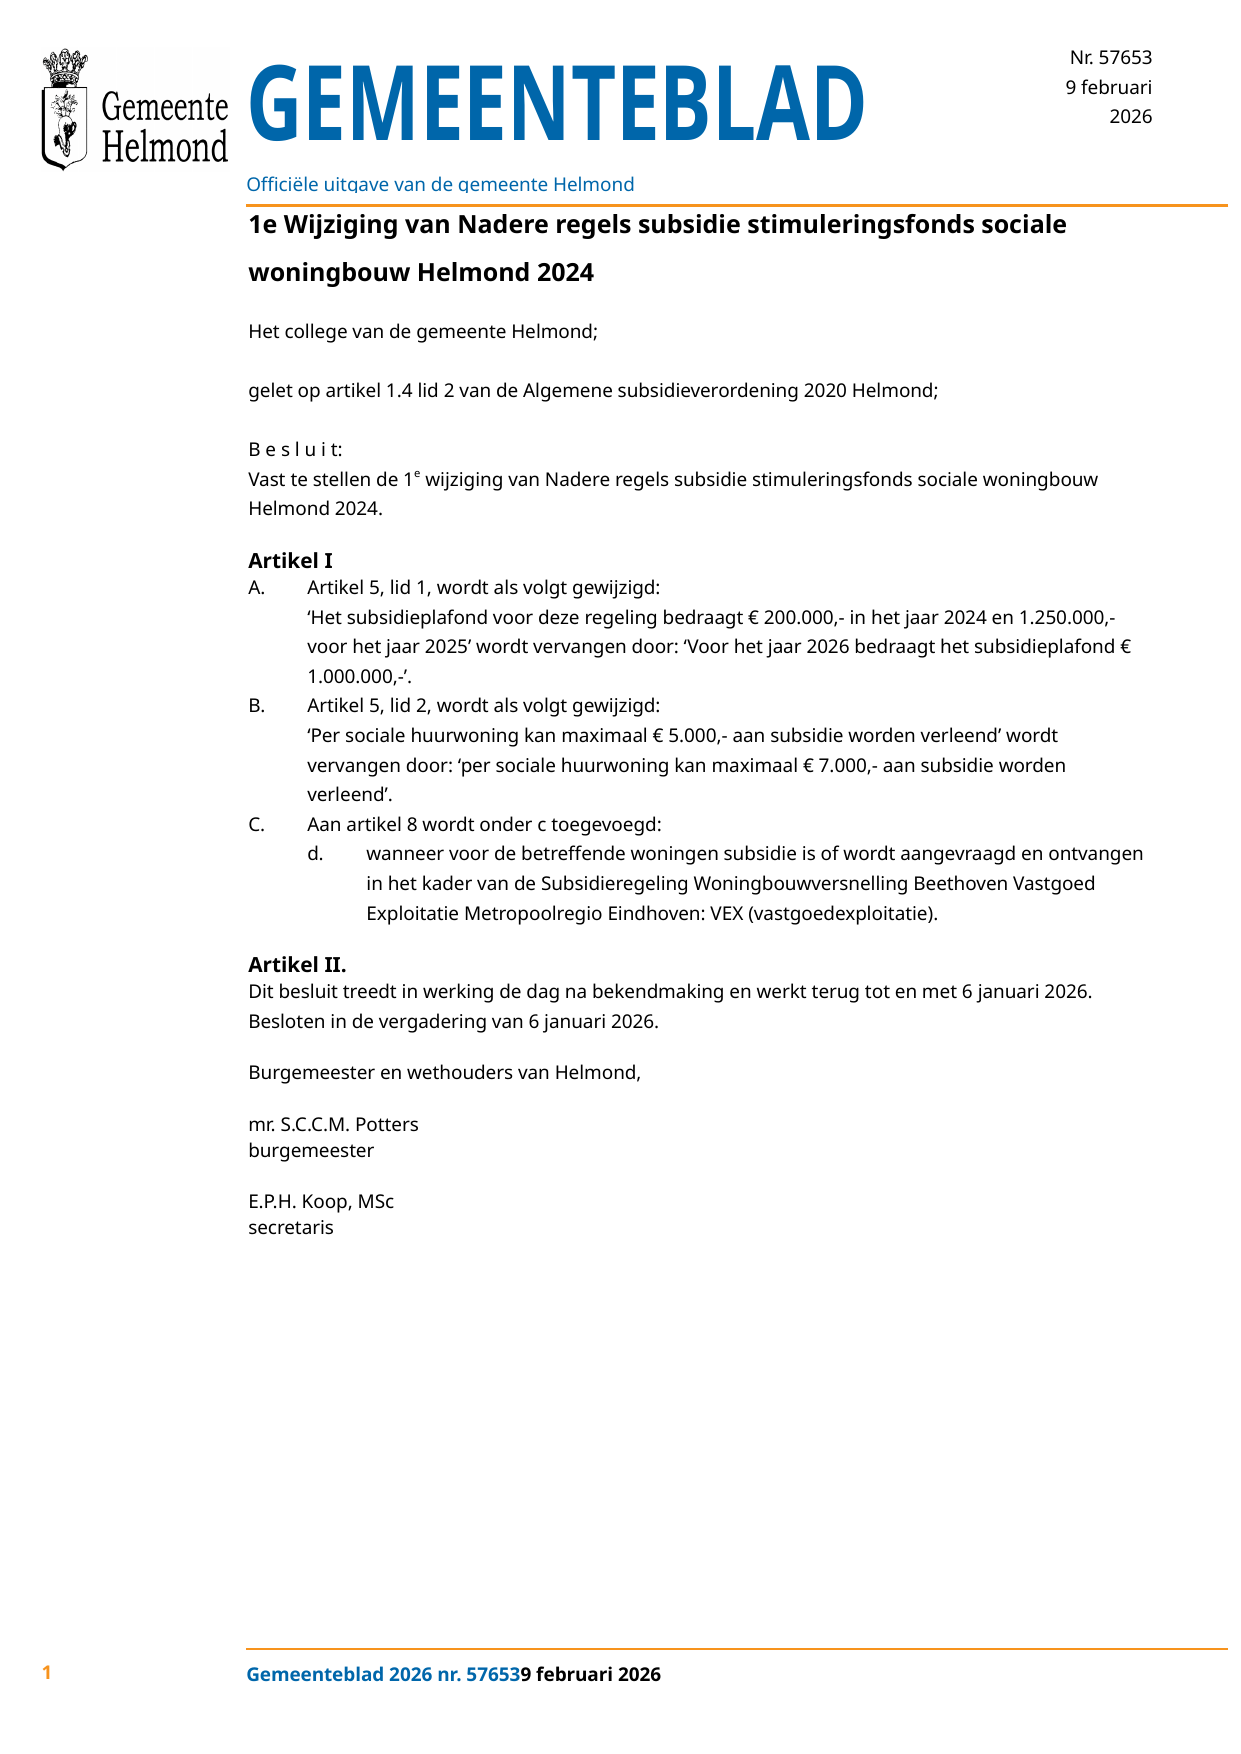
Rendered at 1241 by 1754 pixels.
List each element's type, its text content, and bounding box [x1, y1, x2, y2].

text Vast te stellen de 1e wijziging van Nadere regels subsidie stimuleringsfonds sociale woningbouw Helmond 2024. [248, 466, 1152, 521]
text burgemeester [248, 1137, 1152, 1162]
list ‘Het subsidieplafond voor deze regeling bedraagt € 200.000,- in het jaar 2024 en 1.250.000,- voor het jaar 2025’ wordt vervangen door: ‘Voor het jaar 2026 bedraagt het subsidieplafond € 1.000.000,-’. [248, 604, 1152, 689]
text Het college van de gemeente Helmond; [248, 318, 1152, 344]
list wanneer voor de betreffende woningen subsidie is of wordt aangevraagd en ontvangen in het kader van de Subsidieregeling Woningbouwversnelling Beethoven Vastgoed Exploitatie Metropoolregio Eindhoven: VEX (vastgoedexploitatie). [307, 841, 1152, 925]
text gelet op artikel 1.4 lid 2 van de Algemene subsidieverordening 2020 Helmond; [248, 377, 1152, 403]
text E.P.H. Koop, MSc [248, 1188, 1152, 1214]
text mr. S.C.C.M. Potters [248, 1111, 1152, 1137]
text Dit besluit treedt in werking de dag na bekendmaking en werkt terug tot en met 6 januari 2026. [248, 978, 1152, 1004]
text Besloten in de vergadering van 6 januari 2026. [248, 1008, 1152, 1034]
text Burgemeester en wethouders van Helmond, [248, 1059, 1152, 1085]
text Artikel I [248, 546, 1152, 574]
list Artikel 5, lid 2, wordt als volgt gewijzigd: [248, 693, 1152, 718]
list Aan artikel 8 wordt onder c toegevoegd: [248, 811, 1152, 837]
list Artikel 5, lid 1, wordt als volgt gewijzigd: [248, 574, 1152, 600]
text B e s l u i t: [248, 436, 1152, 462]
text 1e Wijziging van Nadere regels subsidie stimuleringsfonds sociale woningbouw Helmond 2024 [248, 207, 1152, 288]
picture [41, 47, 231, 172]
text secretaris [248, 1214, 1152, 1240]
list ‘Per sociale huurwoning kan maximaal € 5.000,- aan subsidie worden verleend’ wordt vervangen door: ‘per sociale huurwoning kan maximaal € 7.000,- aan subsidie worden verleend’. [248, 722, 1152, 807]
text Artikel II. [248, 950, 1152, 978]
